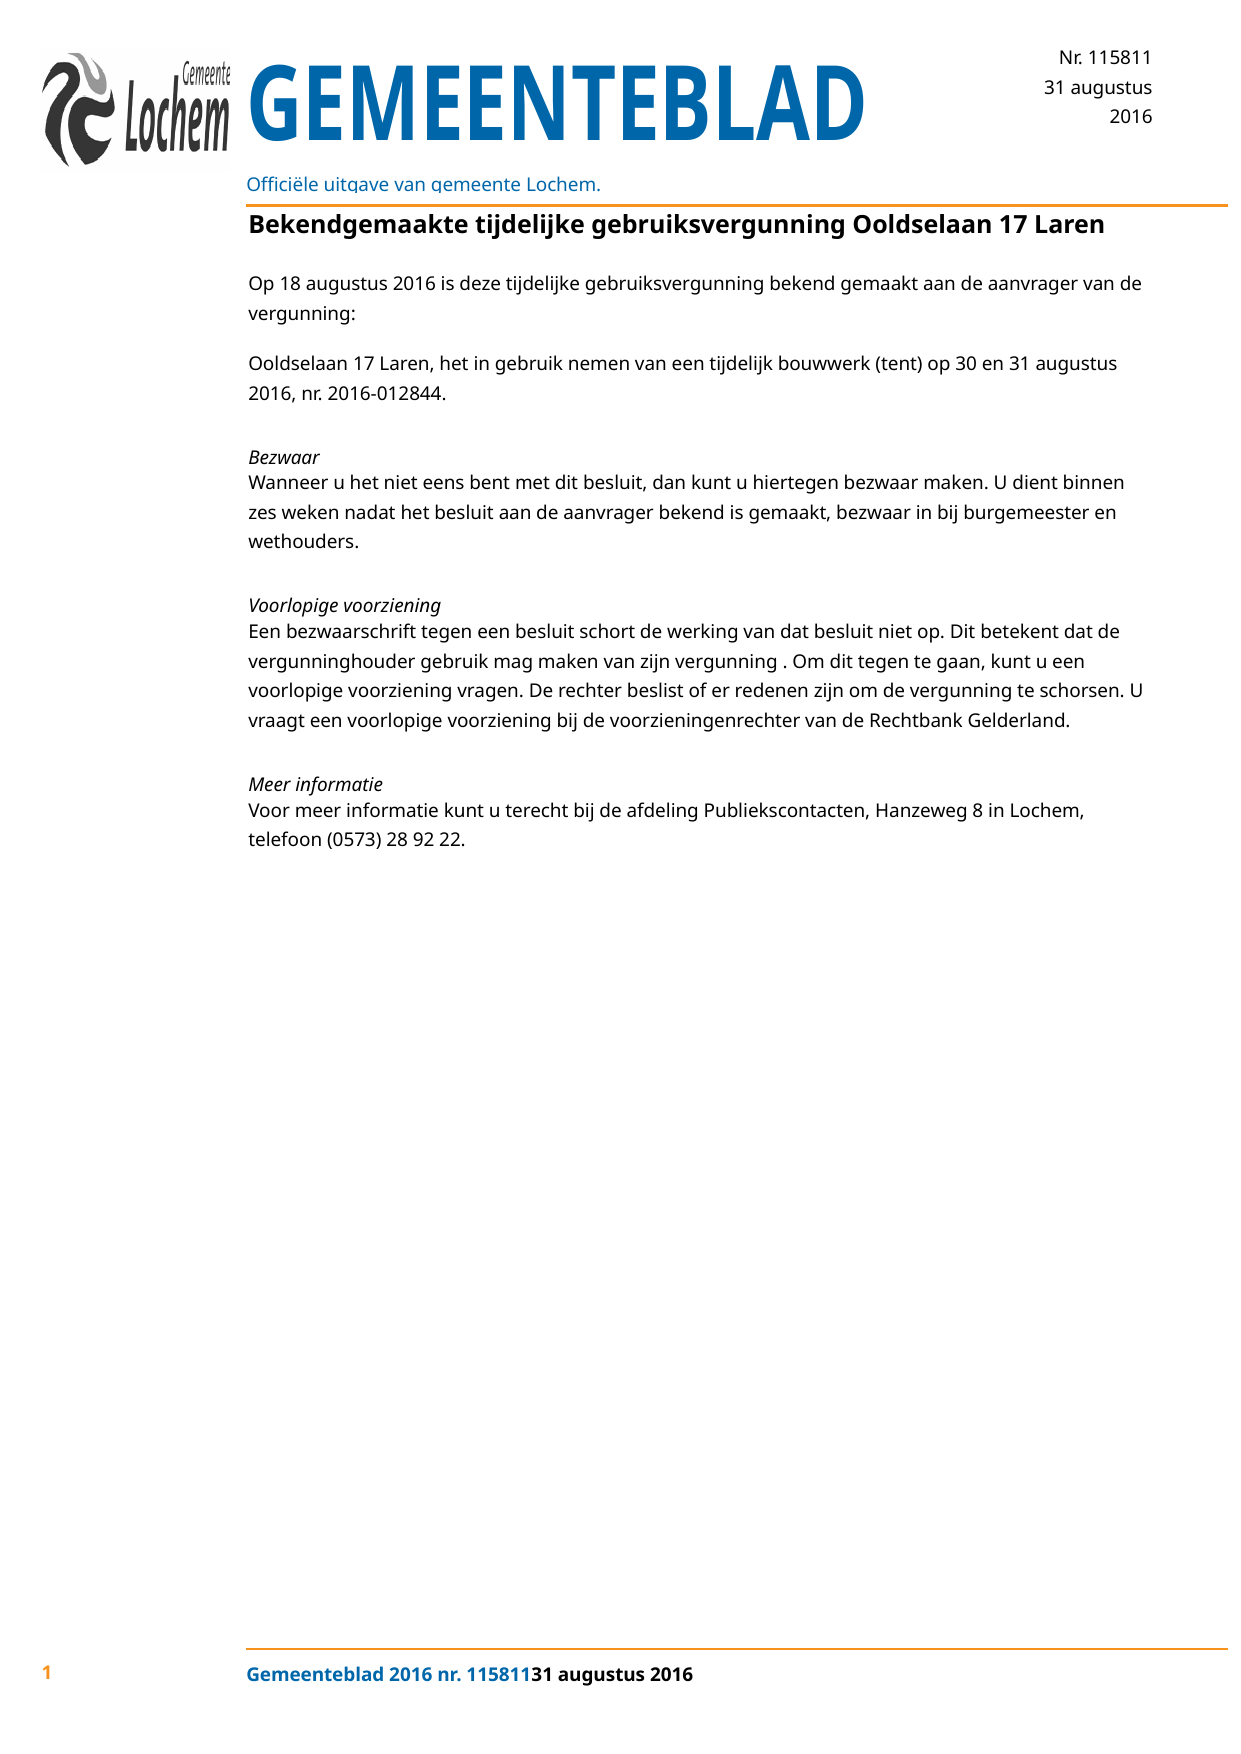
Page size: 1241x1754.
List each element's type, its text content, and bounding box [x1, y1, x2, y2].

text Bekendgemaakte tijdelijke gebruiksvergunning Ooldselaan 17 Laren [248, 207, 1152, 241]
text Voorlopige voorziening [248, 593, 1152, 618]
text Bezwaar [248, 444, 1152, 469]
text Op 18 augustus 2016 is deze tijdelijke gebruiksvergunning bekend gemaakt aan de aanvrager van de vergunning: [248, 270, 1152, 326]
text Meer informatie [248, 771, 1152, 797]
picture [41, 47, 231, 172]
text Wanneer u het niet eens bent met dit besluit, dan kunt u hiertegen bezwaar maken. U dient binnen zes weken nadat het besluit aan de aanvrager bekend is gemaakt, bezwaar in bij burgemeester en wethouders. [248, 469, 1152, 554]
text Ooldselaan 17 Laren, het in gebruik nemen van een tijdelijk bouwwerk (tent) op 30 en 31 augustus 2016, nr. 2016-012844. [248, 350, 1152, 406]
text Een bezwaarschrift tegen een besluit schort de werking van dat besluit niet op. Dit betekent dat de vergunninghouder gebruik mag maken van zijn vergunning . Om dit tegen te gaan, kunt u een voorlopige voorziening vragen. De rechter beslist of er redenen zijn om de vergunning te schorsen. U vraagt een voorlopige voorziening bij de voorzieningenrechter van de Rechtbank Gelderland. [248, 618, 1152, 733]
text Voor meer informatie kunt u terecht bij de afdeling Publiekscontacten, Hanzeweg 8 in Lochem, telefoon (0573) 28 92 22. [248, 797, 1152, 852]
